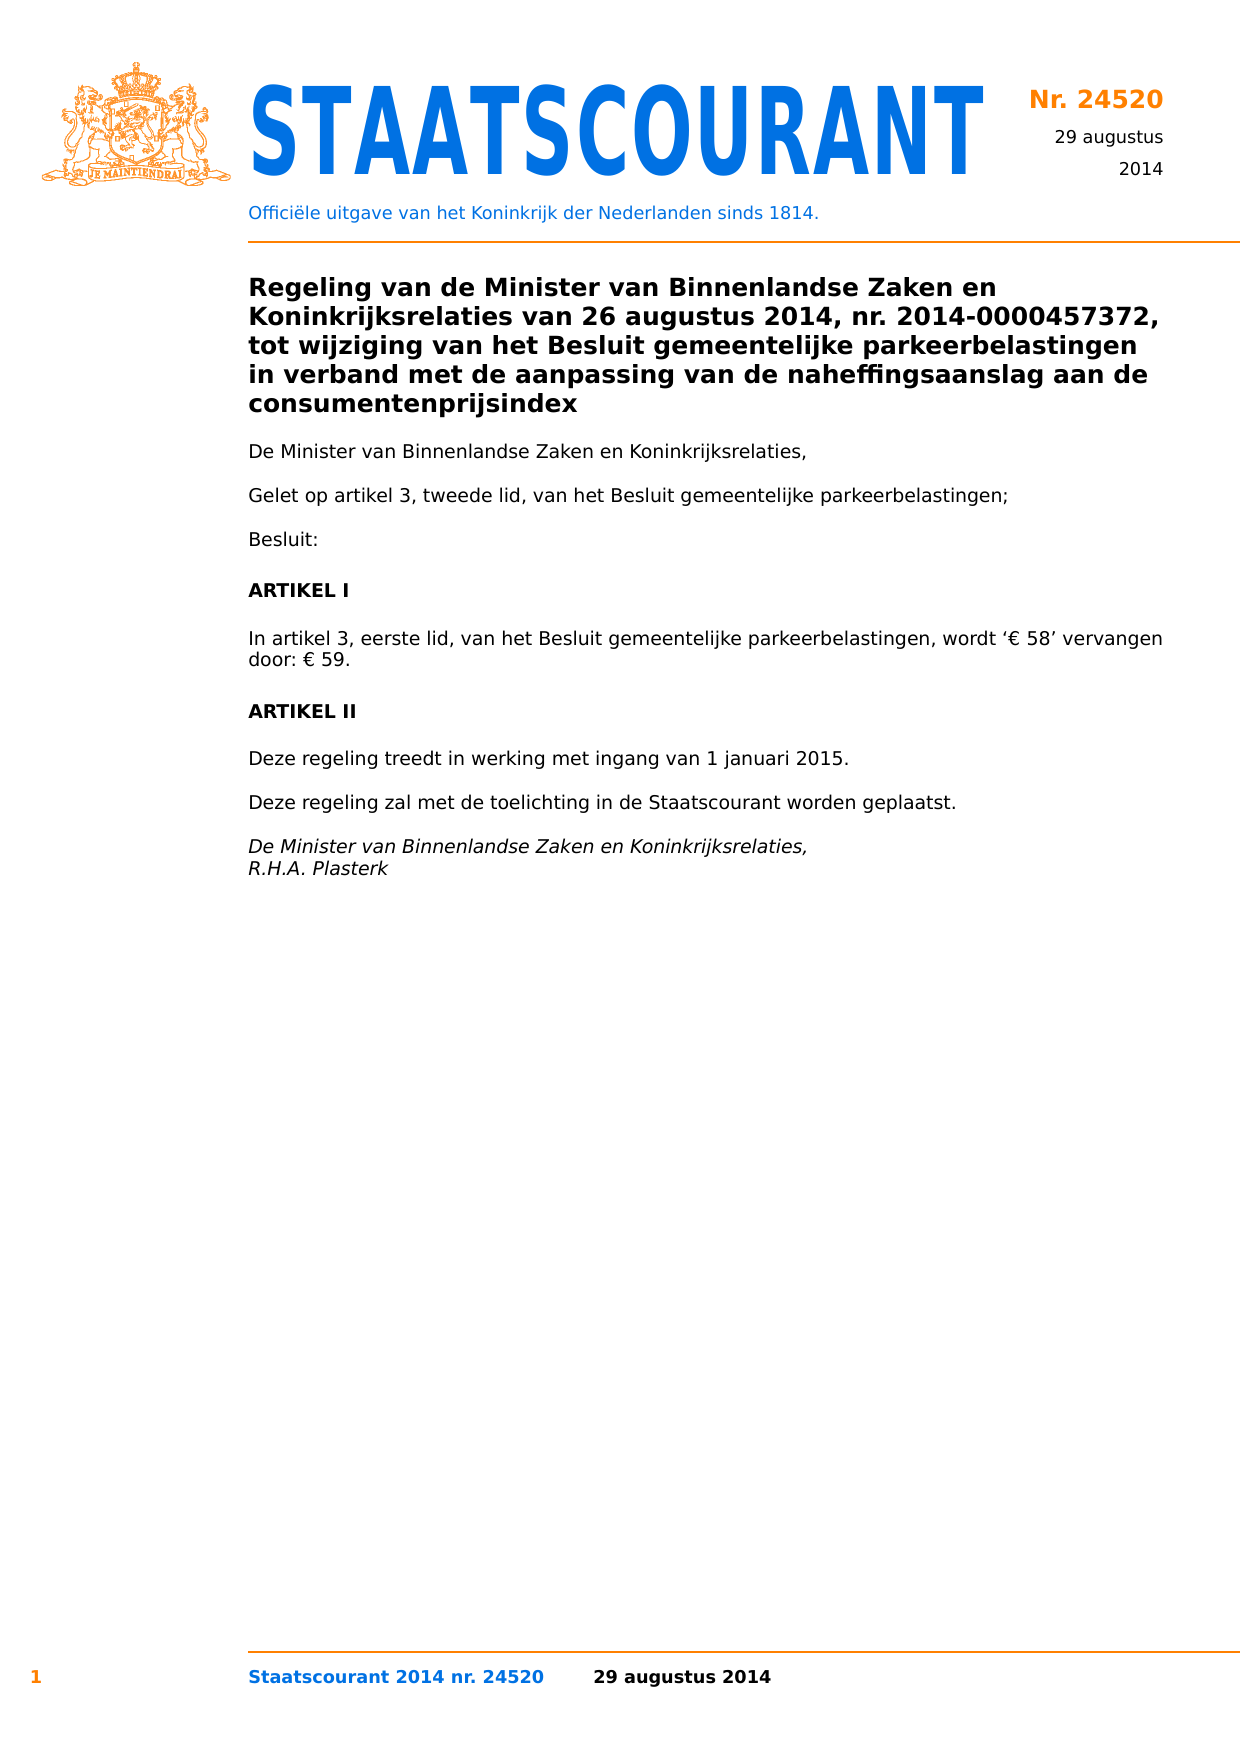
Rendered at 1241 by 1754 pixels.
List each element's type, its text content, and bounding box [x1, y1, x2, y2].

table_cell 29 augustus [998, 121, 1240, 153]
text De Minister van Binnenlandse Zaken en Koninkrijksrelaties, R.H.A. Plasterk [248, 836, 1163, 880]
table_cell 2014 [998, 153, 1240, 203]
text Deze regeling treedt in werking met ingang van 1 januari 2015. [248, 748, 1163, 770]
table_header [25, 62, 248, 241]
picture [41, 62, 231, 186]
table_cell Officiële uitgave van het Koninkrijk der Nederlanden sinds 1814. [248, 203, 1240, 241]
text In artikel 3, eerste lid, van het Besluit gemeentelijke parkeerbelastingen, wordt ‘€ 58’ vervangen door: € 59. [248, 627, 1163, 671]
subtitle Regeling van de Minister van Binnenlandse Zaken en Koninkrijksrelaties van 26 augustus 2014, nr. 2014-0000457372, tot wijziging van het Besluit gemeentelijke parkeerbelastingen in verband met de aanpassing van de naheffingsaanslag aan de consumentenprijsindex [248, 273, 1163, 419]
text De Minister van Binnenlandse Zaken en Koninkrijksrelaties, [248, 441, 1163, 463]
table_header Nr. 24520 [998, 62, 1240, 121]
text Gelet op artikel 3, tweede lid, van het Besluit gemeentelijke parkeerbelastingen; [248, 484, 1163, 507]
table_header STAATSCOURANT [248, 62, 998, 203]
text Deze regeling zal met de toelichting in de Staatscourant worden geplaatst. [248, 792, 1163, 814]
subtitle ARTIKEL II [248, 701, 1163, 723]
text Besluit: [248, 528, 1163, 550]
subtitle ARTIKEL I [248, 580, 1163, 602]
